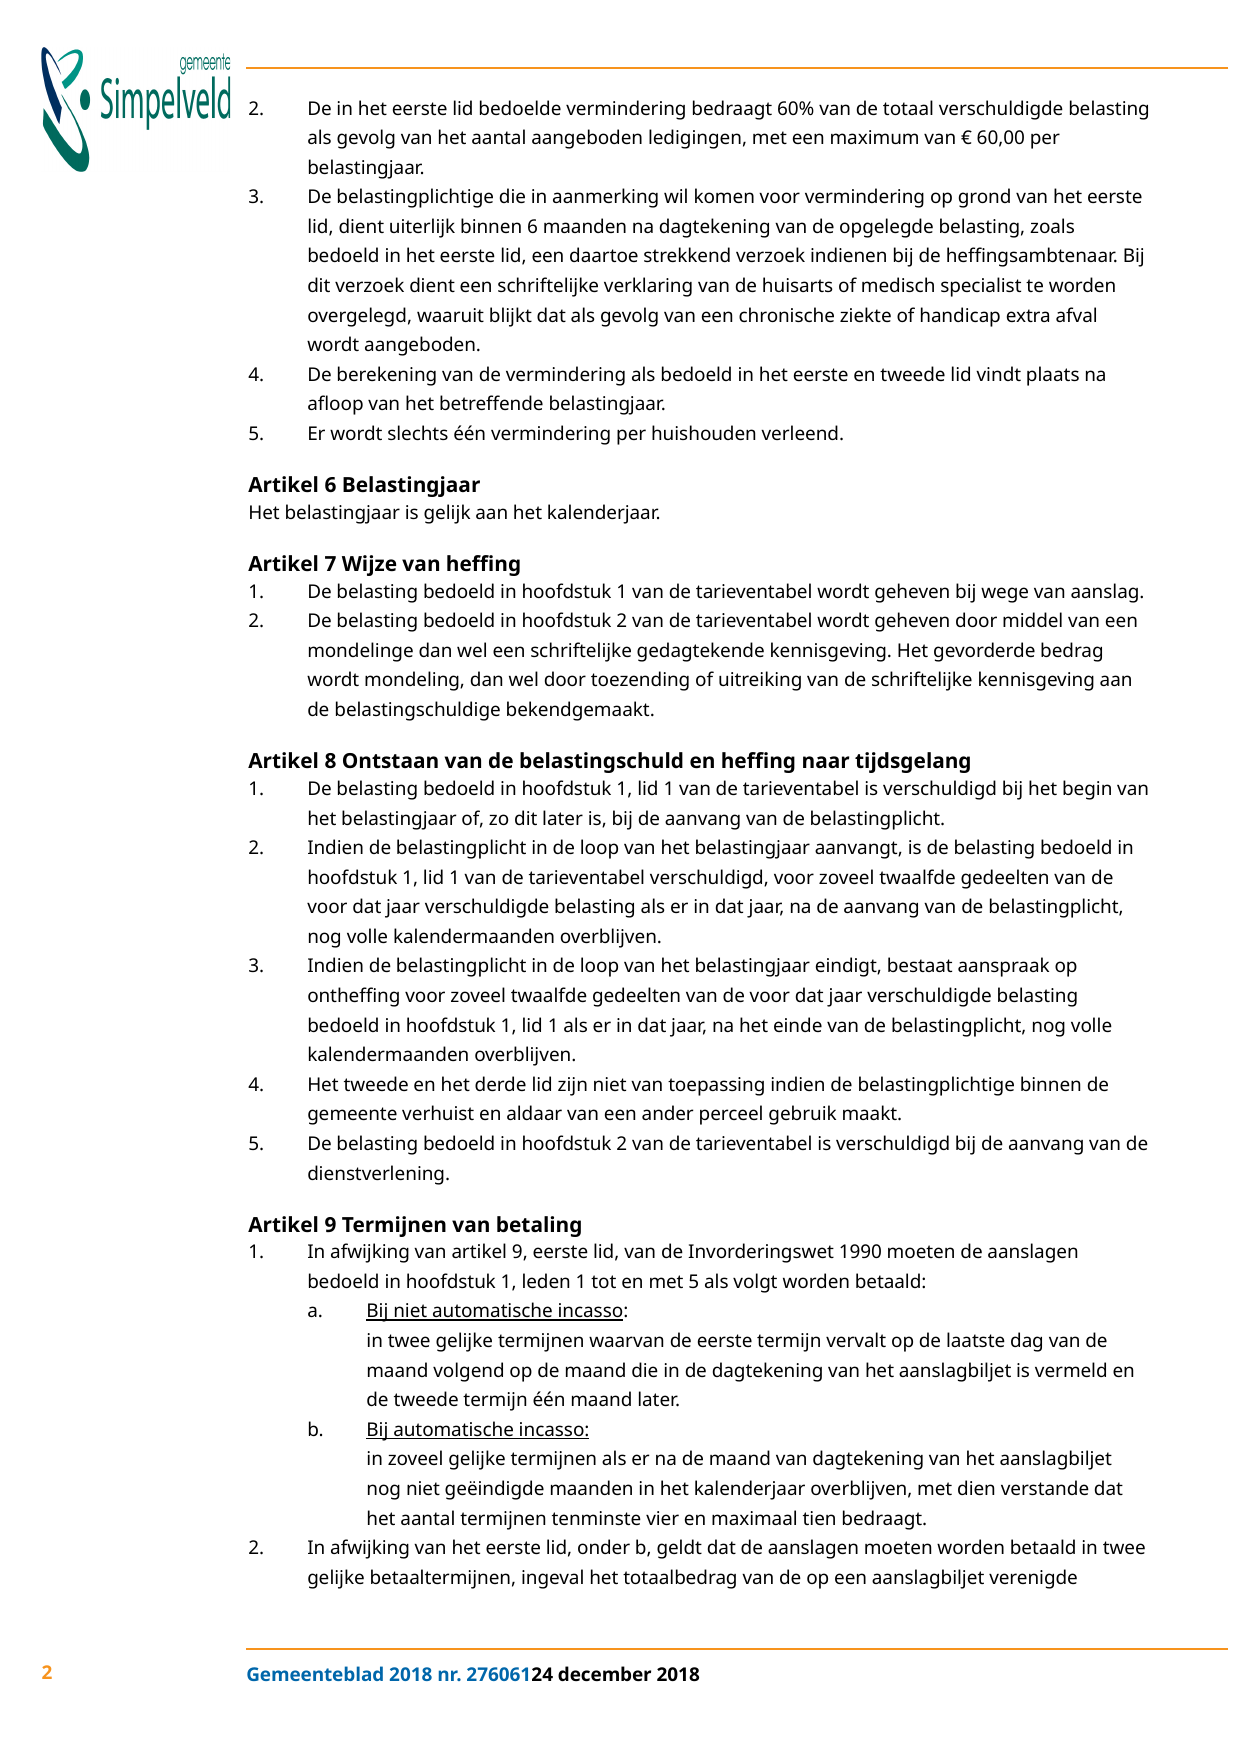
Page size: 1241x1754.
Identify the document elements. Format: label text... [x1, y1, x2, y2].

list In afwijking van het eerste lid, onder b, geldt dat de aanslagen moeten worden betaald in twee gelijke betaaltermijnen, ingeval het totaalbedrag van de op een aanslagbiljet verenigde [248, 1534, 1152, 1590]
list De belasting bedoeld in hoofdstuk 1, lid 1 van de tarieventabel is verschuldigd bij het begin van het belastingjaar of, zo dit later is, bij de aanvang van de belastingplicht. [248, 775, 1152, 830]
list in twee gelijke termijnen waarvan de eerste termijn vervalt op de laatste dag van de maand volgend op de maand die in de dagtekening van het aanslagbiljet is vermeld en de tweede termijn één maand later. [307, 1327, 1152, 1412]
list Indien de belastingplicht in de loop van het belastingjaar aanvangt, is de belasting bedoeld in hoofdstuk 1, lid 1 van de tarieventabel verschuldigd, voor zoveel twaalfde gedeelten van de voor dat jaar verschuldigde belasting als er in dat jaar, na de aanvang van de belastingplicht, nog volle kalendermaanden overblijven. [248, 834, 1152, 949]
list De belasting bedoeld in hoofdstuk 2 van de tarieventabel wordt geheven door middel van een mondelinge dan wel een schriftelijke gedagtekende kennisgeving. Het gevorderde bedrag wordt mondeling, dan wel door toezending of uitreiking van de schriftelijke kennisgeving aan de belastingschuldige bekendgemaakt. [248, 607, 1152, 722]
list In afwijking van artikel 9, eerste lid, van de Invorderingswet 1990 moeten de aanslagen bedoeld in hoofdstuk 1, leden 1 tot en met 5 als volgt worden betaald: [248, 1238, 1152, 1294]
text Artikel 6 Belastingjaar [248, 471, 1152, 499]
list De in het eerste lid bedoelde vermindering bedraagt 60% van de totaal verschuldigde belasting als gevolg van het aantal aangeboden ledigingen, met een maximum van € 60,00 per belastingjaar. [248, 95, 1152, 180]
text Het belastingjaar is gelijk aan het kalenderjaar. [248, 499, 1152, 525]
list De belasting bedoeld in hoofdstuk 2 van de tarieventabel is verschuldigd bij de aanvang van de dienstverlening. [248, 1130, 1152, 1185]
picture [41, 47, 231, 172]
text Artikel 8 Ontstaan van de belastingschuld en heffing naar tijdsgelang [248, 747, 1152, 775]
list Indien de belastingplicht in de loop van het belastingjaar eindigt, bestaat aanspraak op ontheffing voor zoveel twaalfde gedeelten van de voor dat jaar verschuldigde belasting bedoeld in hoofdstuk 1, lid 1 als er in dat jaar, na het einde van de belastingplicht, nog volle kalendermaanden overblijven. [248, 953, 1152, 1067]
text Artikel 7 Wijze van heffing [248, 549, 1152, 578]
list De berekening van de vermindering als bedoeld in het eerste en tweede lid vindt plaats na afloop van het betreffende belastingjaar. [248, 361, 1152, 416]
list Het tweede en het derde lid zijn niet van toepassing indien de belastingplichtige binnen de gemeente verhuist en aldaar van een ander perceel gebruik maakt. [248, 1071, 1152, 1126]
list Er wordt slechts één vermindering per huishouden verleend. [248, 420, 1152, 446]
list Bij niet automatische incasso: [307, 1298, 1152, 1323]
text Artikel 9 Termijnen van betaling [248, 1210, 1152, 1238]
list Bij automatische incasso: [307, 1416, 1152, 1442]
list in zoveel gelijke termijnen als er na de maand van dagtekening van het aanslagbiljet nog niet geëindigde maanden in het kalenderjaar overblijven, met dien verstande dat het aantal termijnen tenminste vier en maximaal tien bedraagt. [307, 1446, 1152, 1531]
list De belastingplichtige die in aanmerking wil komen voor vermindering op grond van het eerste lid, dient uiterlijk binnen 6 maanden na dagtekening van de opgelegde belasting, zoals bedoeld in het eerste lid, een daartoe strekkend verzoek indienen bij de heffingsambtenaar. Bij dit verzoek dient een schriftelijke verklaring van de huisarts of medisch specialist te worden overgelegd, waaruit blijkt dat als gevolg van een chronische ziekte of handicap extra afval wordt aangeboden. [248, 183, 1152, 357]
list De belasting bedoeld in hoofdstuk 1 van de tarieventabel wordt geheven bij wege van aanslag. [248, 578, 1152, 604]
